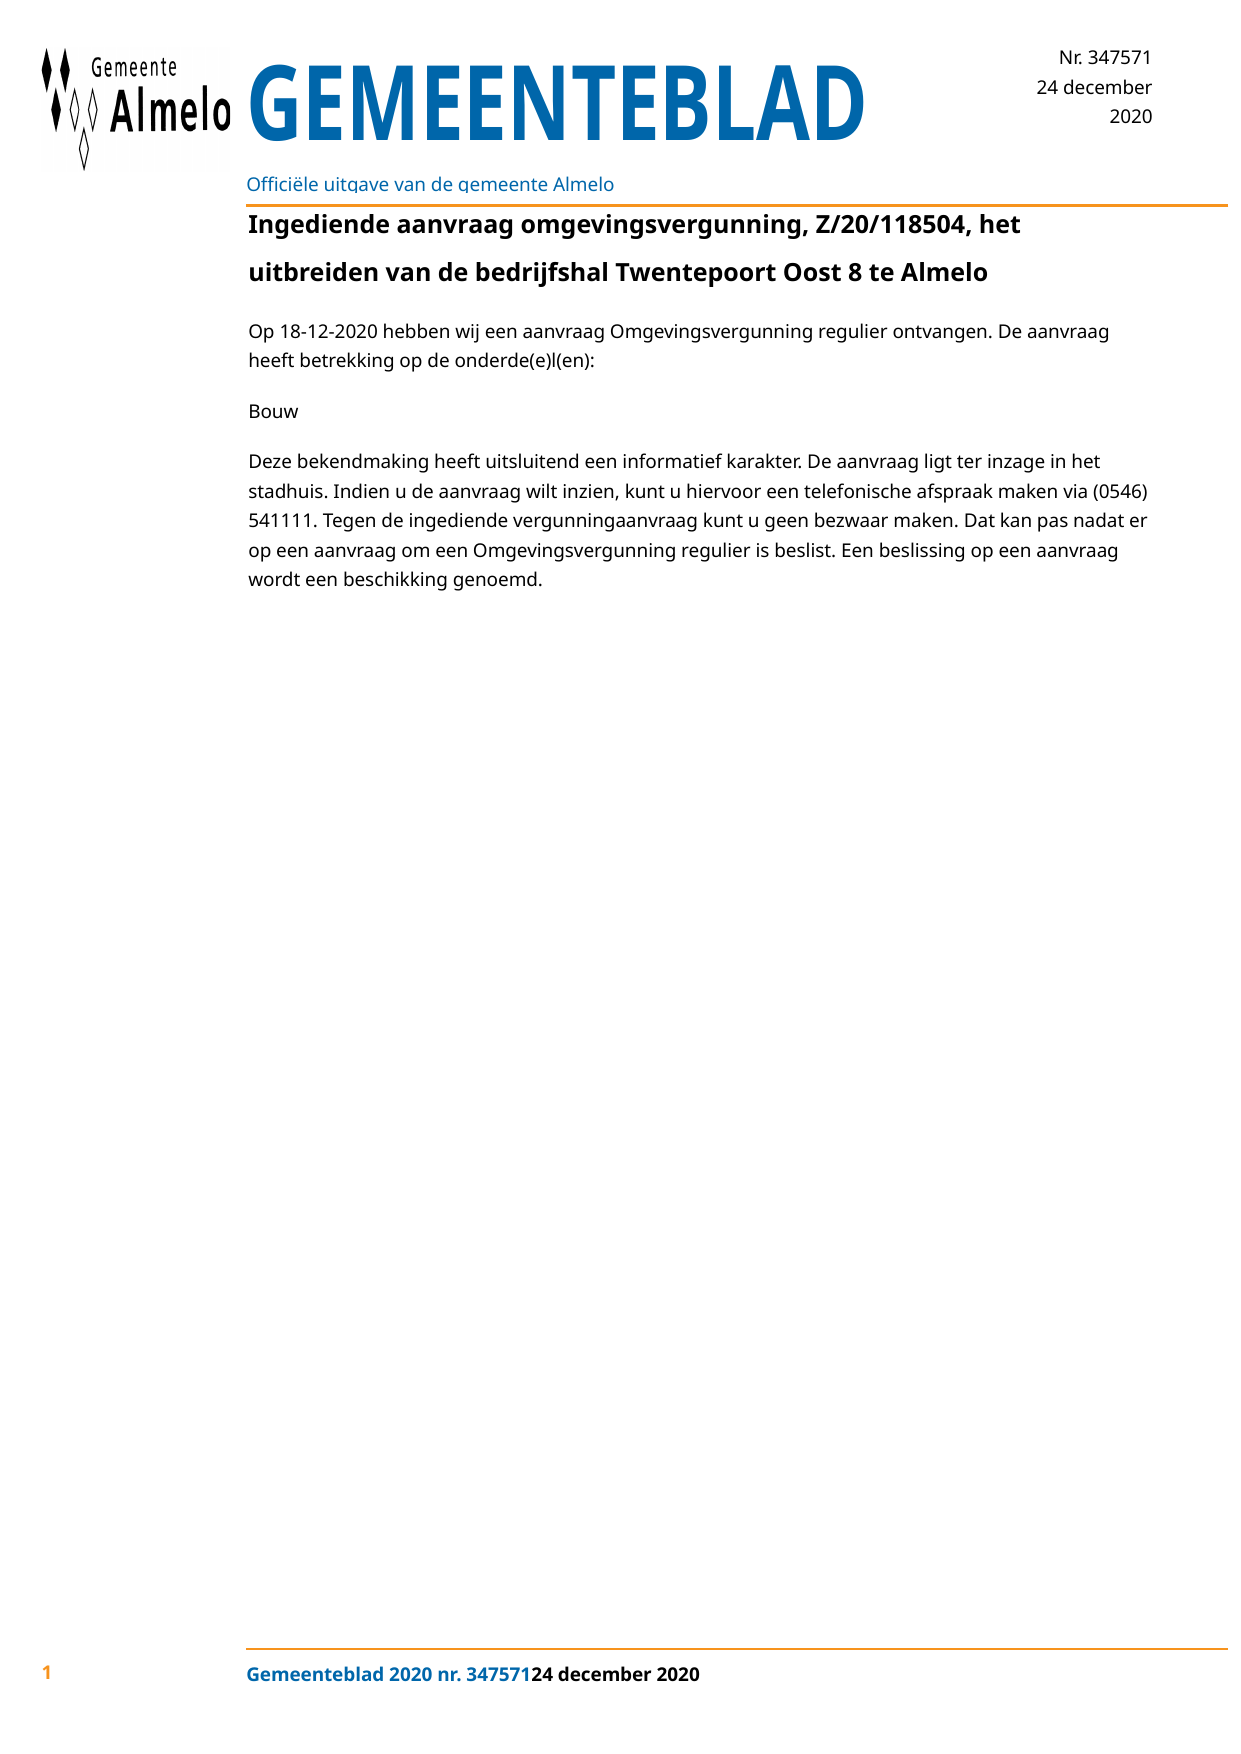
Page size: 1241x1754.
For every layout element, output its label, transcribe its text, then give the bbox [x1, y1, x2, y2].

text Bouw [248, 398, 1152, 424]
text Op 18-12-2020 hebben wij een aanvraag Omgevingsvergunning regulier ontvangen. De aanvraag heeft betrekking op de onderde(e)l(en): [248, 318, 1152, 373]
text Ingediende aanvraag omgevingsvergunning, Z/20/118504, het uitbreiden van de bedrijfshal Twentepoort Oost 8 te Almelo [248, 207, 1152, 288]
text Deze bekendmaking heeft uitsluitend een informatief karakter. De aanvraag ligt ter inzage in het stadhuis. Indien u de aanvraag wilt inzien, kunt u hiervoor een telefonische afspraak maken via (0546) 541111. Tegen de ingediende vergunningaanvraag kunt u geen bezwaar maken. Dat kan pas nadat er op een aanvraag om een Omgevingsvergunning regulier is beslist. Een beslissing op een aanvraag wordt een beschikking genoemd. [248, 448, 1152, 592]
picture [41, 47, 231, 172]
